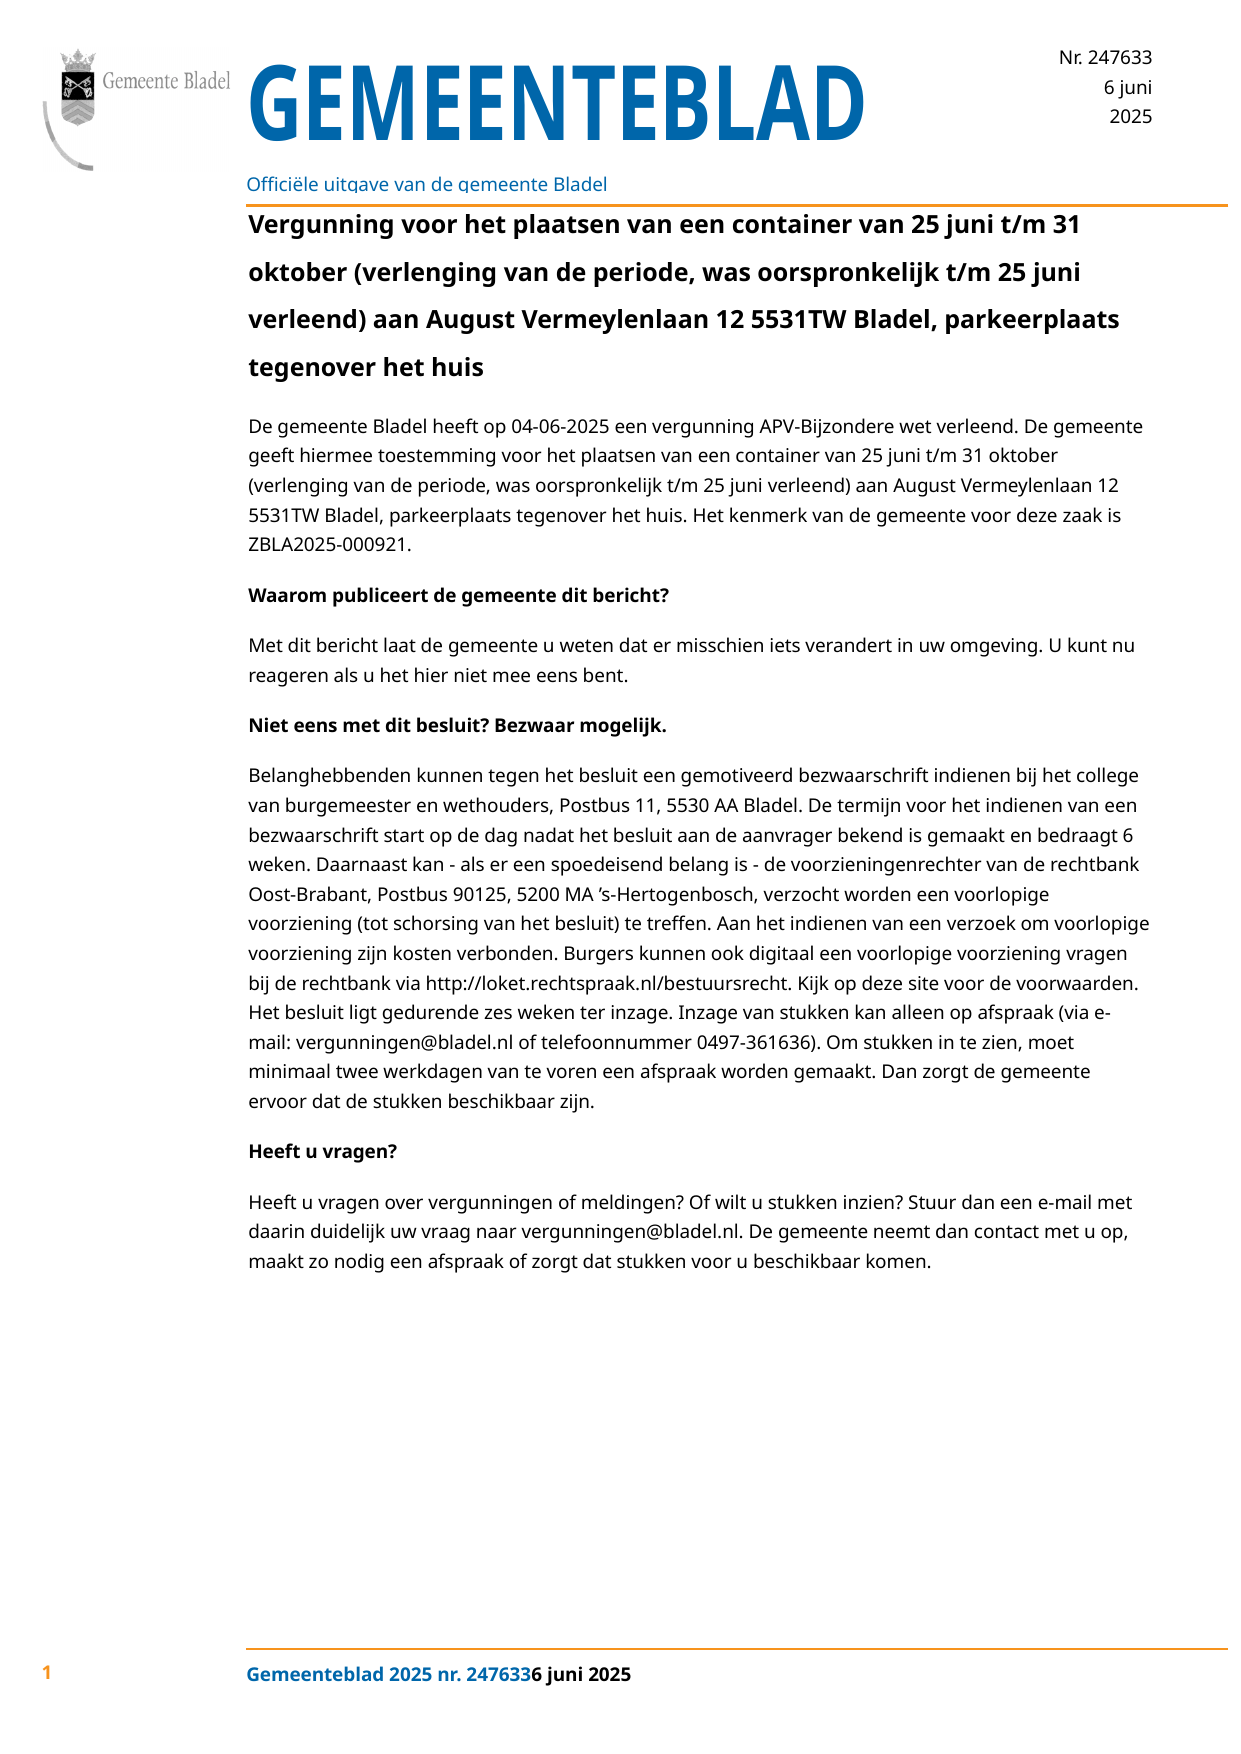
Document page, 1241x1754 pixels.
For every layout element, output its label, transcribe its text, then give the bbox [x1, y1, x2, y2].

text De gemeente Bladel heeft op 04-06-2025 een vergunning APV-Bijzondere wet verleend. De gemeente geeft hiermee toestemming voor het plaatsen van een container van 25 juni t/m 31 oktober (verlenging van de periode, was oorspronkelijk t/m 25 juni verleend) aan August Vermeylenlaan 12 5531TW Bladel, parkeerplaats tegenover het huis. Het kenmerk van de gemeente voor deze zaak is ZBLA2025-000921. [248, 413, 1152, 557]
text Niet eens met dit besluit? Bezwaar mogelijk. [248, 712, 1152, 738]
text Heeft u vragen? [248, 1138, 1152, 1164]
text Heeft u vragen over vergunningen of meldingen? Of wilt u stukken inzien? Stuur dan een e-mail met daarin duidelijk uw vraag naar vergunningen@bladel.nl. De gemeente neemt dan contact met u op, maakt zo nodig een afspraak of zorgt dat stukken voor u beschikbaar komen. [248, 1189, 1152, 1274]
text Vergunning voor het plaatsen van een container van 25 juni t/m 31 oktober (verlenging van de periode, was oorspronkelijk t/m 25 juni verleend) aan August Vermeylenlaan 12 5531TW Bladel, parkeerplaats tegenover het huis [248, 207, 1152, 384]
text Waarom publiceert de gemeente dit bericht? [248, 582, 1152, 608]
picture [41, 47, 231, 172]
text Met dit bericht laat de gemeente u weten dat er misschien iets verandert in uw omgeving. U kunt nu reageren als u het hier niet mee eens bent. [248, 632, 1152, 688]
text Belanghebbenden kunnen tegen het besluit een gemotiveerd bezwaarschrift indienen bij het college van burgemeester en wethouders, Postbus 11, 5530 AA Bladel. De termijn voor het indienen van een bezwaarschrift start op de dag nadat het besluit aan de aanvrager bekend is gemaakt en bedraagt 6 weken. Daarnaast kan - als er een spoedeisend belang is - de voorzieningenrechter van de rechtbank Oost-Brabant, Postbus 90125, 5200 MA ’s-Hertogenbosch, verzocht worden een voorlopige voorziening (tot schorsing van het besluit) te treffen. Aan het indienen van een verzoek om voorlopige voorziening zijn kosten verbonden. Burgers kunnen ook digitaal een voorlopige voorziening vragen bij de rechtbank via http://loket.rechtspraak.nl/bestuursrecht. Kijk op deze site voor de voorwaarden. Het besluit ligt gedurende zes weken ter inzage. Inzage van stukken kan alleen op afspraak (via e-mail: vergunningen@bladel.nl of telefoonnummer 0497-361636). Om stukken in te zien, moet minimaal twee werkdagen van te voren een afspraak worden gemaakt. Dan zorgt de gemeente ervoor dat de stukken beschikbaar zijn. [248, 763, 1152, 1114]
